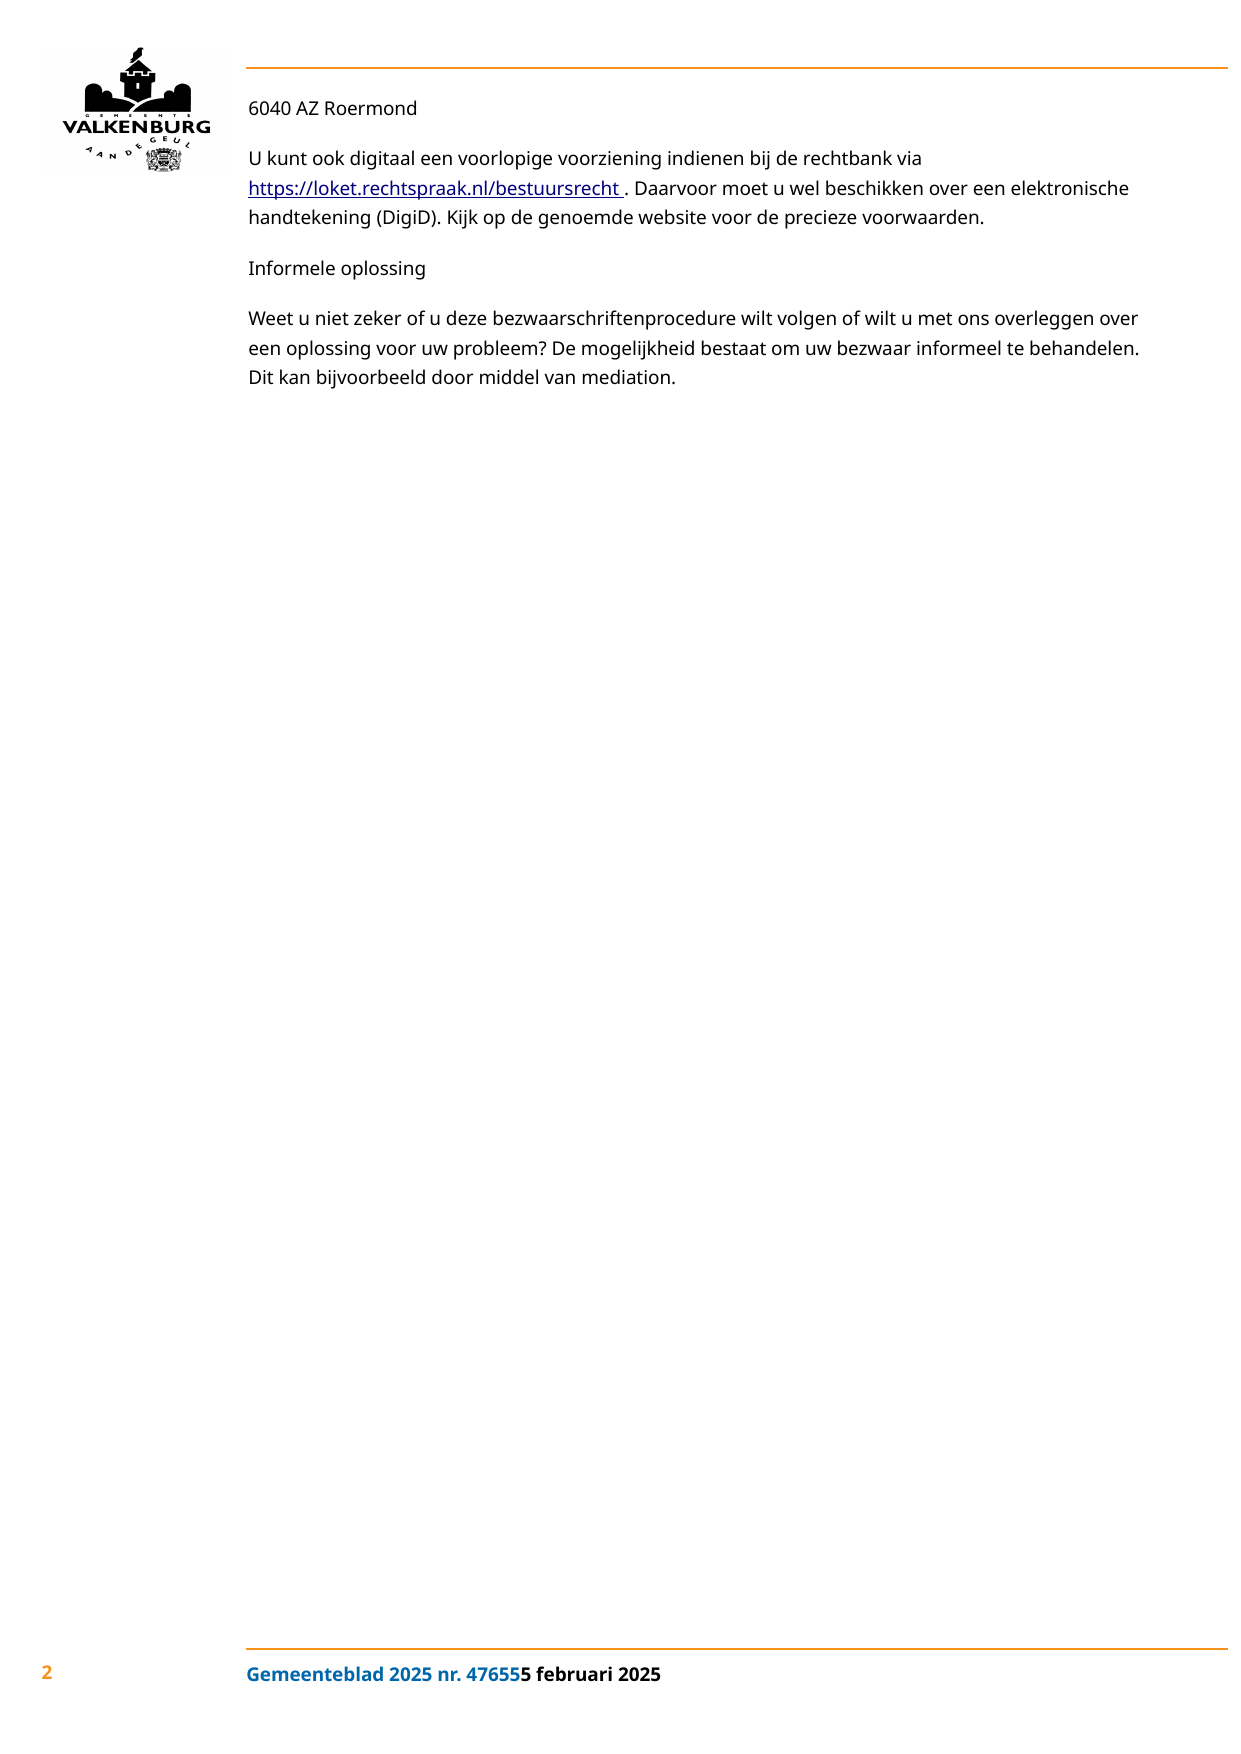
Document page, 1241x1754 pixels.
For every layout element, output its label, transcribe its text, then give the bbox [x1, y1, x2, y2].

picture [41, 47, 231, 172]
text Weet u niet zeker of u deze bezwaarschriftenprocedure wilt volgen of wilt u met ons overleggen over een oplossing voor uw probleem? De mogelijkheid bestaat om uw bezwaar informeel te behandelen. Dit kan bijvoorbeeld door middel van mediation. [248, 305, 1152, 390]
text Informele oplossing [248, 255, 1152, 281]
text U kunt ook digitaal een voorlopige voorziening indienen bij de rechtbank via https://loket.rechtspraak.nl/bestuursrecht . Daarvoor moet u wel beschikken over een elektronische handtekening (DigiD). Kijk op de genoemde website voor de precieze voorwaarden. [248, 145, 1152, 230]
text 6040 AZ Roermond [248, 95, 1152, 121]
